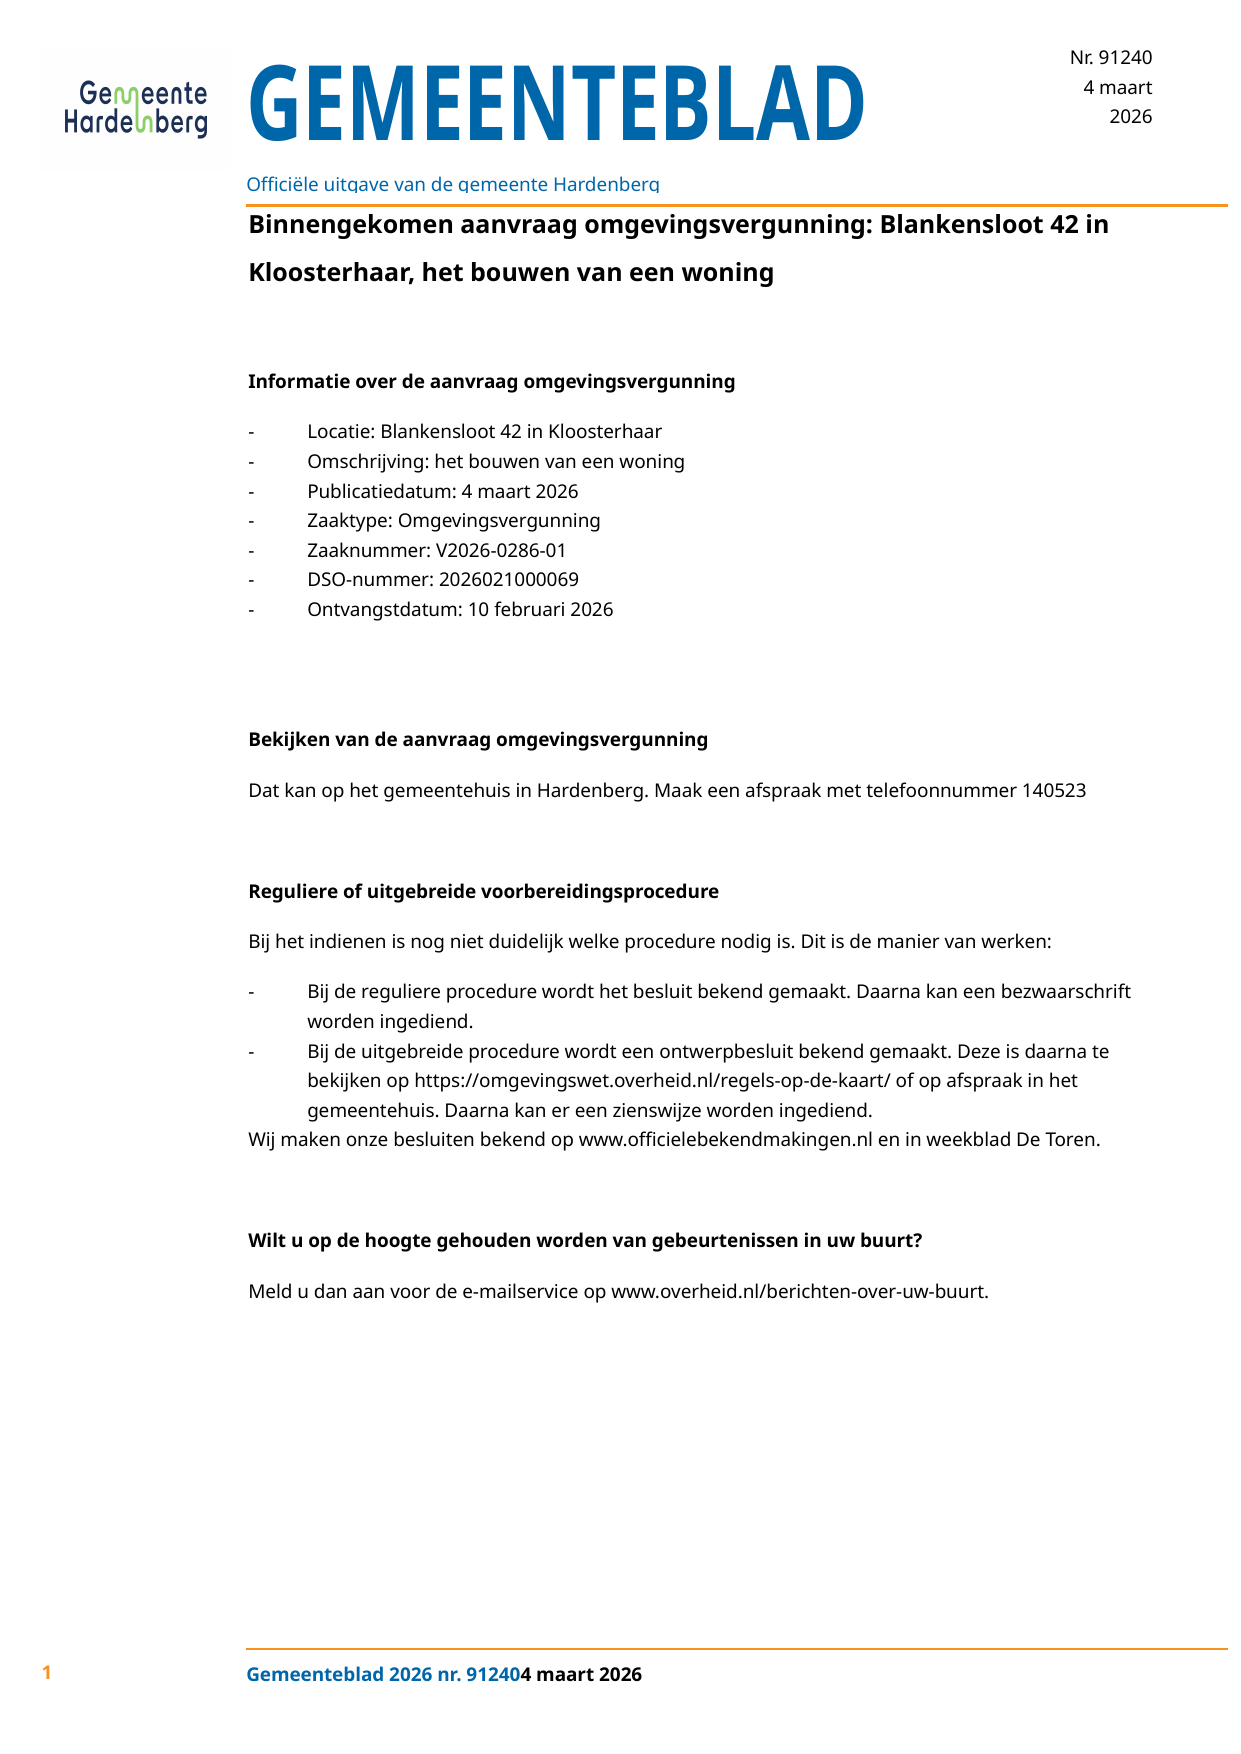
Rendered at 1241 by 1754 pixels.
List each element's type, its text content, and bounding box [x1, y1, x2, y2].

text Bekijken van de aanvraag omgevingsvergunning [248, 727, 1152, 752]
text Reguliere of uitgebreide voorbereidingsprocedure [248, 878, 1152, 904]
text Bij het indienen is nog niet duidelijk welke procedure nodig is. Dit is de manier van werken: [248, 928, 1152, 954]
list DSO-nummer: 2026021000069 [248, 567, 1152, 592]
list Bij de uitgebreide procedure wordt een ontwerpbesluit bekend gemaakt. Deze is daarna te bekijken op https://omgevingswet.overheid.nl/regels-op-de-kaart/ of op afspraak in het gemeentehuis. Daarna kan er een zienswijze worden ingediend. [248, 1038, 1152, 1123]
list Omschrijving: het bouwen van een woning [248, 448, 1152, 474]
picture [41, 47, 231, 172]
text Binnengekomen aanvraag omgevingsvergunning: Blankensloot 42 in Kloosterhaar, het bouwen van een woning [248, 207, 1152, 288]
list Zaaktype: Omgevingsvergunning [248, 507, 1152, 533]
list Publicatiedatum: 4 maart 2026 [248, 478, 1152, 504]
text Wij maken onze besluiten bekend op www.officielebekendmakingen.nl en in weekblad De Toren. [248, 1127, 1152, 1152]
list Zaaknummer: V2026-0286-01 [248, 537, 1152, 563]
list Bij de reguliere procedure wordt het besluit bekend gemaakt. Daarna kan een bezwaarschrift worden ingediend. [248, 979, 1152, 1034]
text Wilt u op de hoogte gehouden worden van gebeurtenissen in uw buurt? [248, 1227, 1152, 1253]
text Dat kan op het gemeentehuis in Hardenberg. Maak een afspraak met telefoonnummer 140523 [248, 777, 1152, 803]
text Meld u dan aan voor de e-mailservice op www.overheid.nl/berichten-over-uw-buurt. [248, 1278, 1152, 1304]
list Ontvangstdatum: 10 februari 2026 [248, 596, 1152, 622]
text Informatie over de aanvraag omgevingsvergunning [248, 368, 1152, 394]
list Locatie: Blankensloot 42 in Kloosterhaar [248, 419, 1152, 444]
